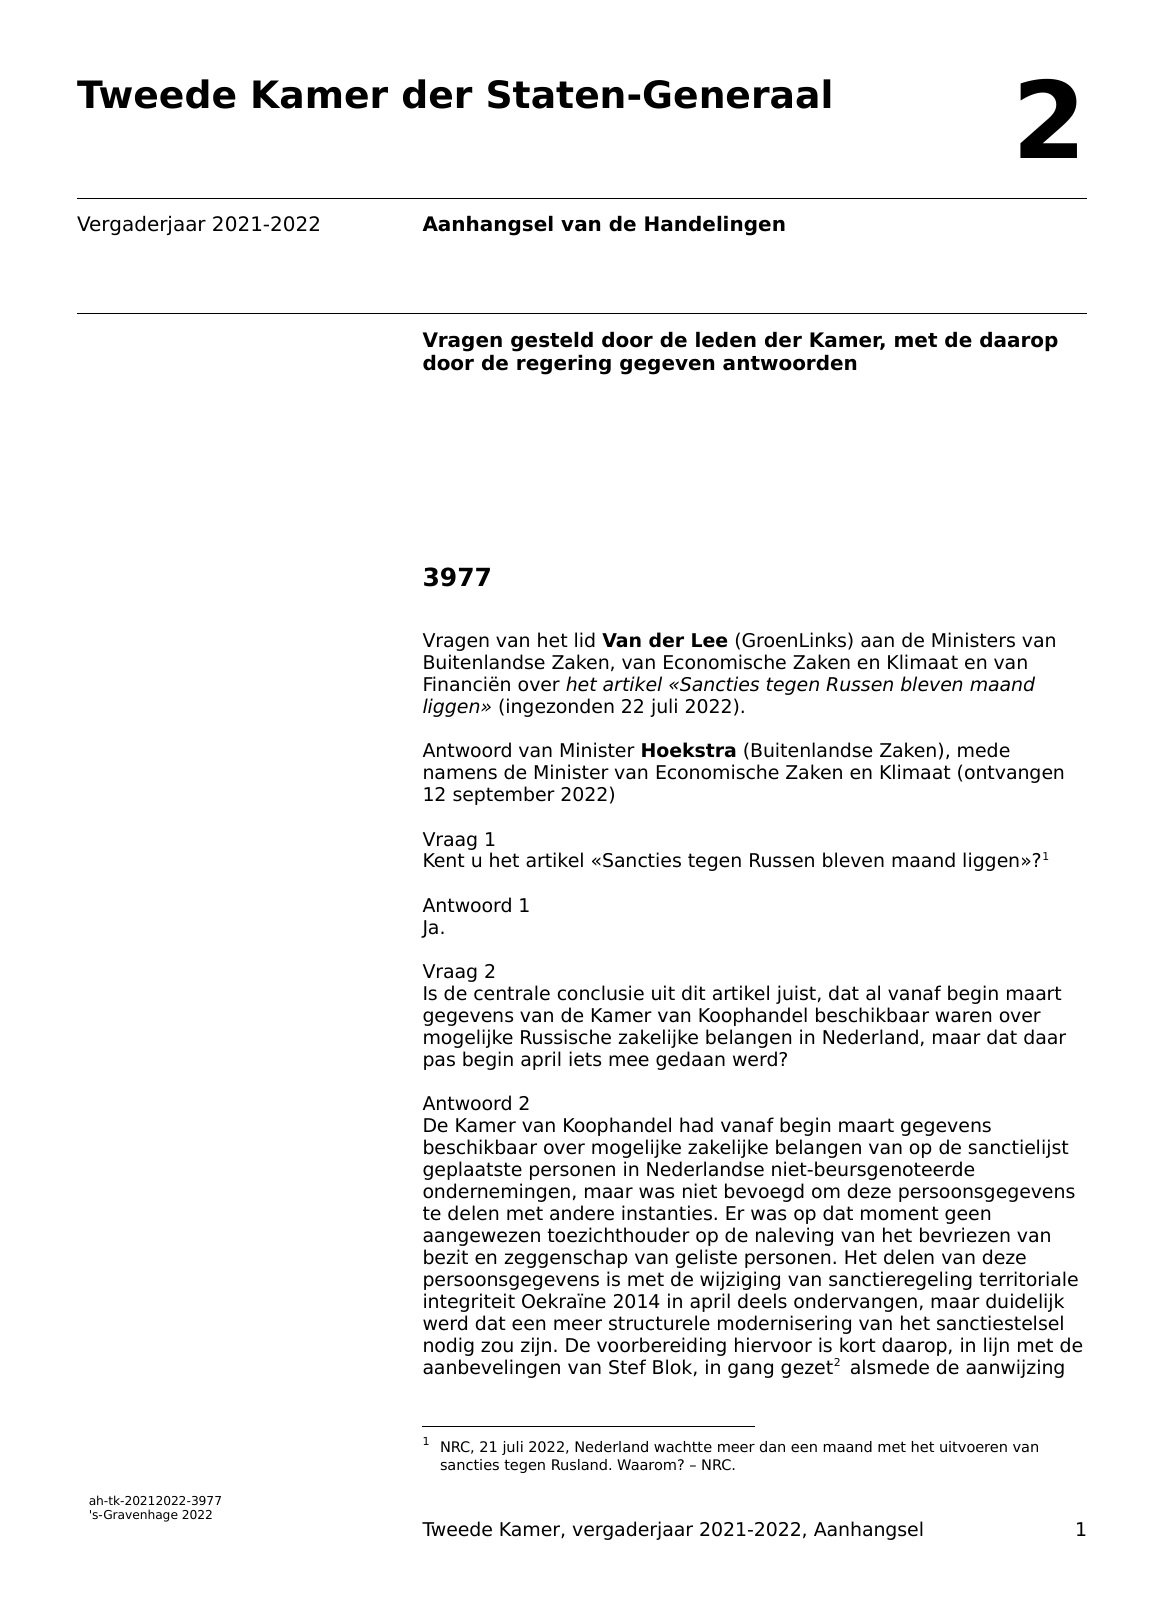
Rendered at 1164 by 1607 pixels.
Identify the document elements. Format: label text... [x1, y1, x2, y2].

table_header Tweede Kamer der Staten-Generaal [77, 59, 886, 198]
table_header 2 [886, 59, 1087, 198]
table_cell Vergaderjaar 2021-2022 [77, 199, 422, 313]
text 's-Gravenhage 2022 [88, 1508, 323, 1522]
text 3977 [422, 563, 1087, 592]
text Antwoord 1 [422, 894, 1087, 917]
text Vraag 2 [422, 961, 1087, 983]
text Is de centrale conclusie uit dit artikel juist, dat al vanaf begin maart gegevens van de Kamer van Koophandel beschikbaar waren over mogelijke Russische zakelijke belangen in Nederland, maar dat daar pas begin april iets mee gedaan werd? [422, 983, 1087, 1071]
text Kent u het artikel «Sancties tegen Russen bleven maand liggen»? [422, 850, 1087, 872]
text NRC, 21 juli 2022, Nederland wachtte meer dan een maand met het uitvoeren van sancties tegen Rusland. Waarom? – NRC. [422, 1435, 1087, 1474]
table_cell Vragen gesteld door de leden der Kamer, met de daarop door de regering gegeven antwoorden [422, 314, 1087, 375]
table_cell [77, 314, 422, 375]
text Antwoord van Minister Hoekstra (Buitenlandse Zaken), mede namens de Minister van Economische Zaken en Klimaat (ontvangen 12 september 2022) [422, 740, 1087, 806]
text Ja. [422, 917, 1087, 938]
text De Kamer van Koophandel had vanaf begin maart gegevens beschikbaar over mogelijke zakelijke belangen van op de sanctielijst geplaatste personen in Nederlandse niet-beursgenoteerde ondernemingen, maar was niet bevoegd om deze persoonsgegevens te delen met andere instanties. Er was op dat moment geen aangewezen toezichthouder op de naleving van het bevriezen van bezit en zeggenschap van geliste personen. Het delen van deze persoonsgegevens is met de wijziging van sanctieregeling territoriale integriteit Oekraïne 2014 in april deels ondervangen, maar duidelijk werd dat een meer structurele modernisering van het sanctiestelsel nodig zou zijn. De voorbereiding hiervoor is kort daarop, in lijn met de aanbevelingen van Stef Blok, in gang gezet alsmede de aanwijzing [422, 1115, 1087, 1378]
text Vragen van het lid Van der Lee (GroenLinks) aan de Ministers van Buitenlandse Zaken, van Economische Zaken en Klimaat en van Financiën over het artikel «Sancties tegen Russen bleven maand liggen» (ingezonden 22 juli 2022). [422, 630, 1087, 718]
table_cell Aanhangsel van de Handelingen [422, 199, 1087, 313]
text Vraag 1 [422, 828, 1087, 850]
text ah-tk-20212022-3977 [88, 1494, 323, 1508]
text Antwoord 2 [422, 1093, 1087, 1115]
